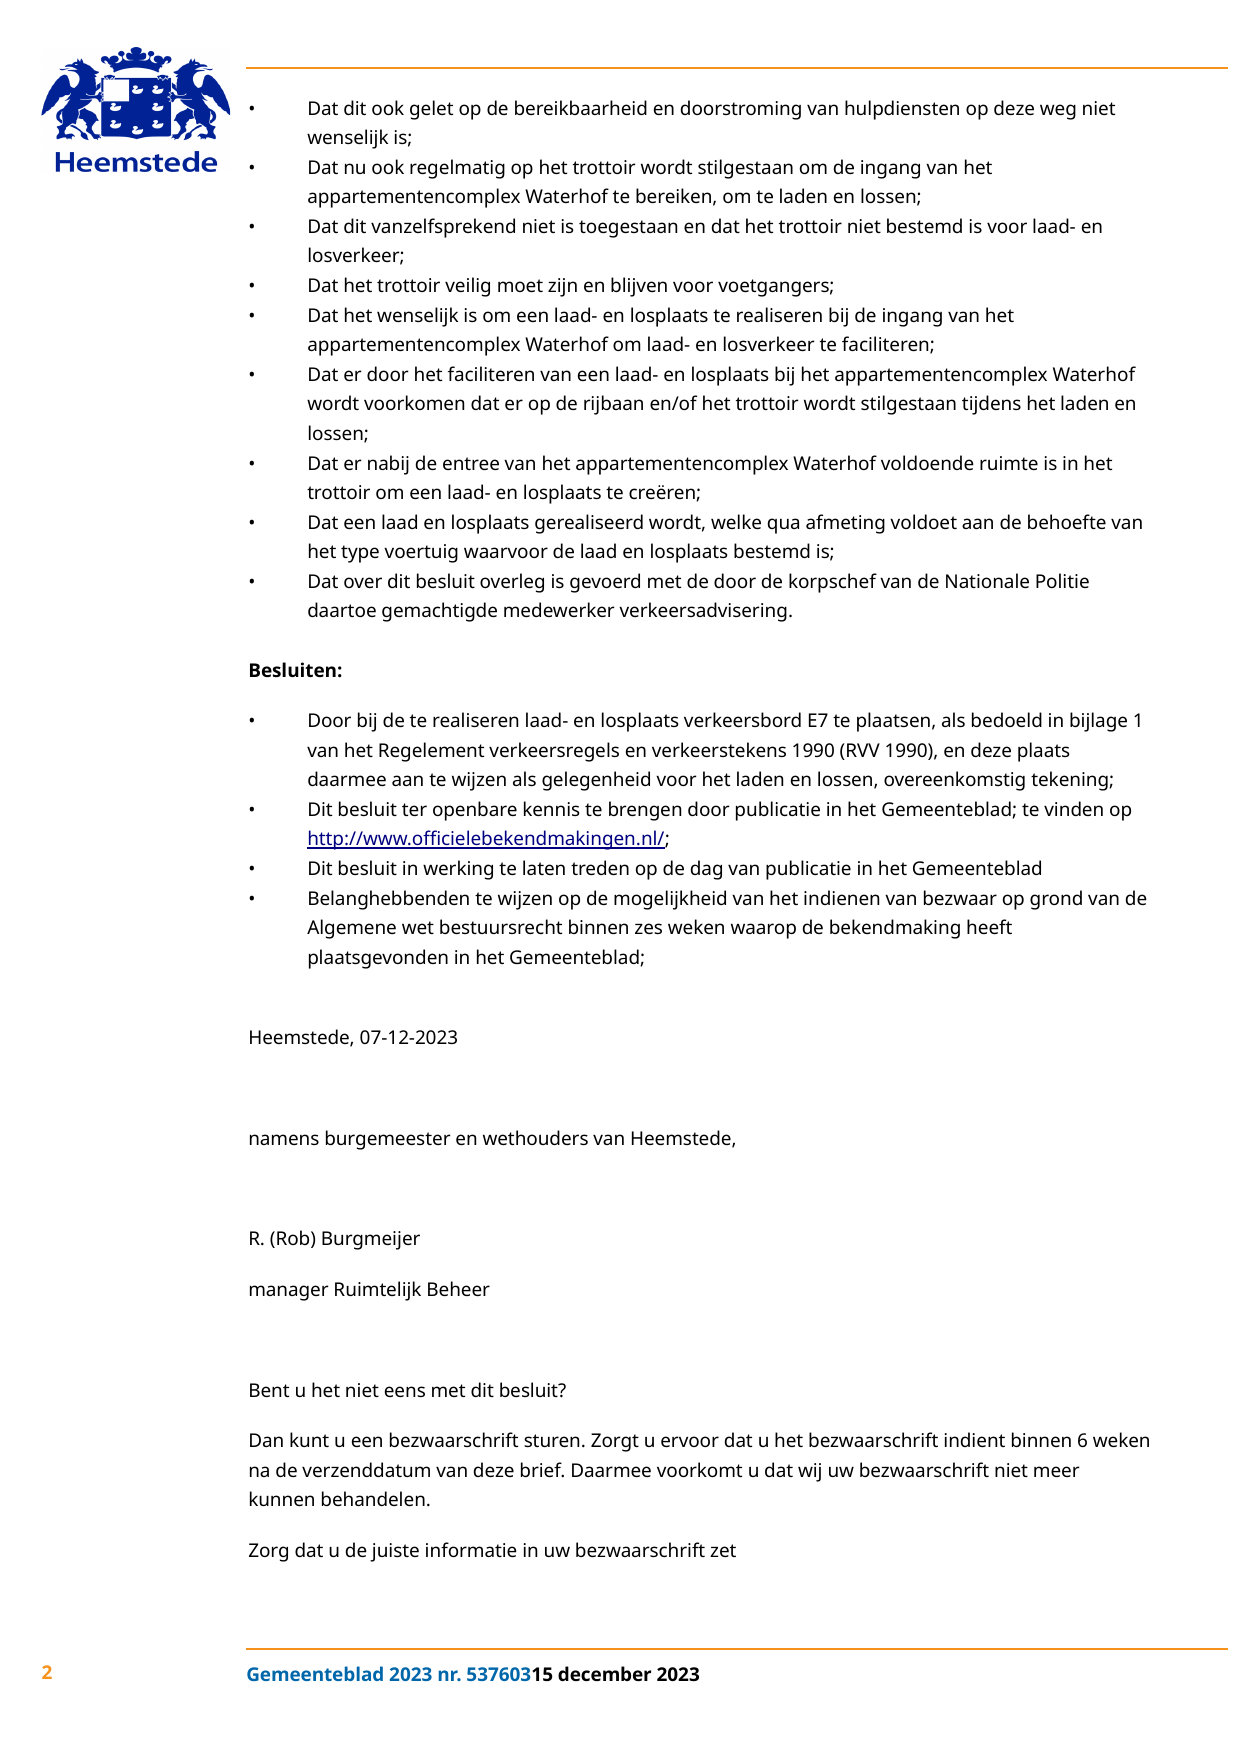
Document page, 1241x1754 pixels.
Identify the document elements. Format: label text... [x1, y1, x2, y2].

list Dat over dit besluit overleg is gevoerd met de door de korpschef van de Nationale Politie daartoe gemachtigde medewerker verkeersadvisering. [248, 568, 1152, 623]
text Dan kunt u een bezwaarschrift sturen. Zorgt u ervoor dat u het bezwaarschrift indient binnen 6 weken na de verzenddatum van deze brief. Daarmee voorkomt u dat wij uw bezwaarschrift niet meer kunnen behandelen. [248, 1427, 1152, 1512]
list Dat er door het faciliteren van een laad- en losplaats bij het appartementencomplex Waterhof wordt voorkomen dat er op de rijbaan en/of het trottoir wordt stilgestaan tijdens het laden en lossen; [248, 361, 1152, 446]
text R. (Rob) Burgmeijer [248, 1226, 1152, 1251]
text Besluiten: [248, 657, 1152, 683]
text namens burgemeester en wethouders van Heemstede, [248, 1125, 1152, 1151]
list Dat een laad en losplaats gerealiseerd wordt, welke qua afmeting voldoet aan de behoefte van het type voertuig waarvoor de laad en losplaats bestemd is; [248, 509, 1152, 564]
list Dat dit vanzelfsprekend niet is toegestaan en dat het trottoir niet bestemd is voor laad- en losverkeer; [248, 213, 1152, 268]
text Heemstede, 07-12-2023 [248, 1024, 1152, 1050]
text manager Ruimtelijk Beheer [248, 1276, 1152, 1302]
list Dat het wenselijk is om een laad- en losplaats te realiseren bij de ingang van het appartementencomplex Waterhof om laad- en losverkeer te faciliteren; [248, 302, 1152, 357]
picture [41, 47, 231, 172]
text Zorg dat u de juiste informatie in uw bezwaarschrift zet [248, 1537, 1152, 1563]
list Dat er nabij de entree van het appartementencomplex Waterhof voldoende ruimte is in het trottoir om een laad- en losplaats te creëren; [248, 450, 1152, 505]
list Dat het trottoir veilig moet zijn en blijven voor voetgangers; [248, 272, 1152, 298]
text Bent u het niet eens met dit besluit? [248, 1377, 1152, 1403]
list Dat dit ook gelet op de bereikbaarheid en doorstroming van hulpdiensten op deze weg niet wenselijk is; [248, 95, 1152, 150]
list Belanghebbenden te wijzen op de mogelijkheid van het indienen van bezwaar op grond van de Algemene wet bestuursrecht binnen zes weken waarop de bekendmaking heeft plaatsgevonden in het Gemeenteblad; [248, 885, 1152, 970]
list Dit besluit ter openbare kennis te brengen door publicatie in het Gemeenteblad; te vinden op http://www.officielebekendmakingen.nl/; [248, 796, 1152, 851]
list Dit besluit in werking te laten treden op de dag van publicatie in het Gemeenteblad [248, 855, 1152, 881]
list Dat nu ook regelmatig op het trottoir wordt stilgestaan om de ingang van het appartementencomplex Waterhof te bereiken, om te laden en lossen; [248, 154, 1152, 209]
list Door bij de te realiseren laad- en losplaats verkeersbord E7 te plaatsen, als bedoeld in bijlage 1 van het Regelement verkeersregels en verkeerstekens 1990 (RVV 1990), en deze plaats daarmee aan te wijzen als gelegenheid voor het laden en lossen, overeenkomstig tekening; [248, 707, 1152, 792]
